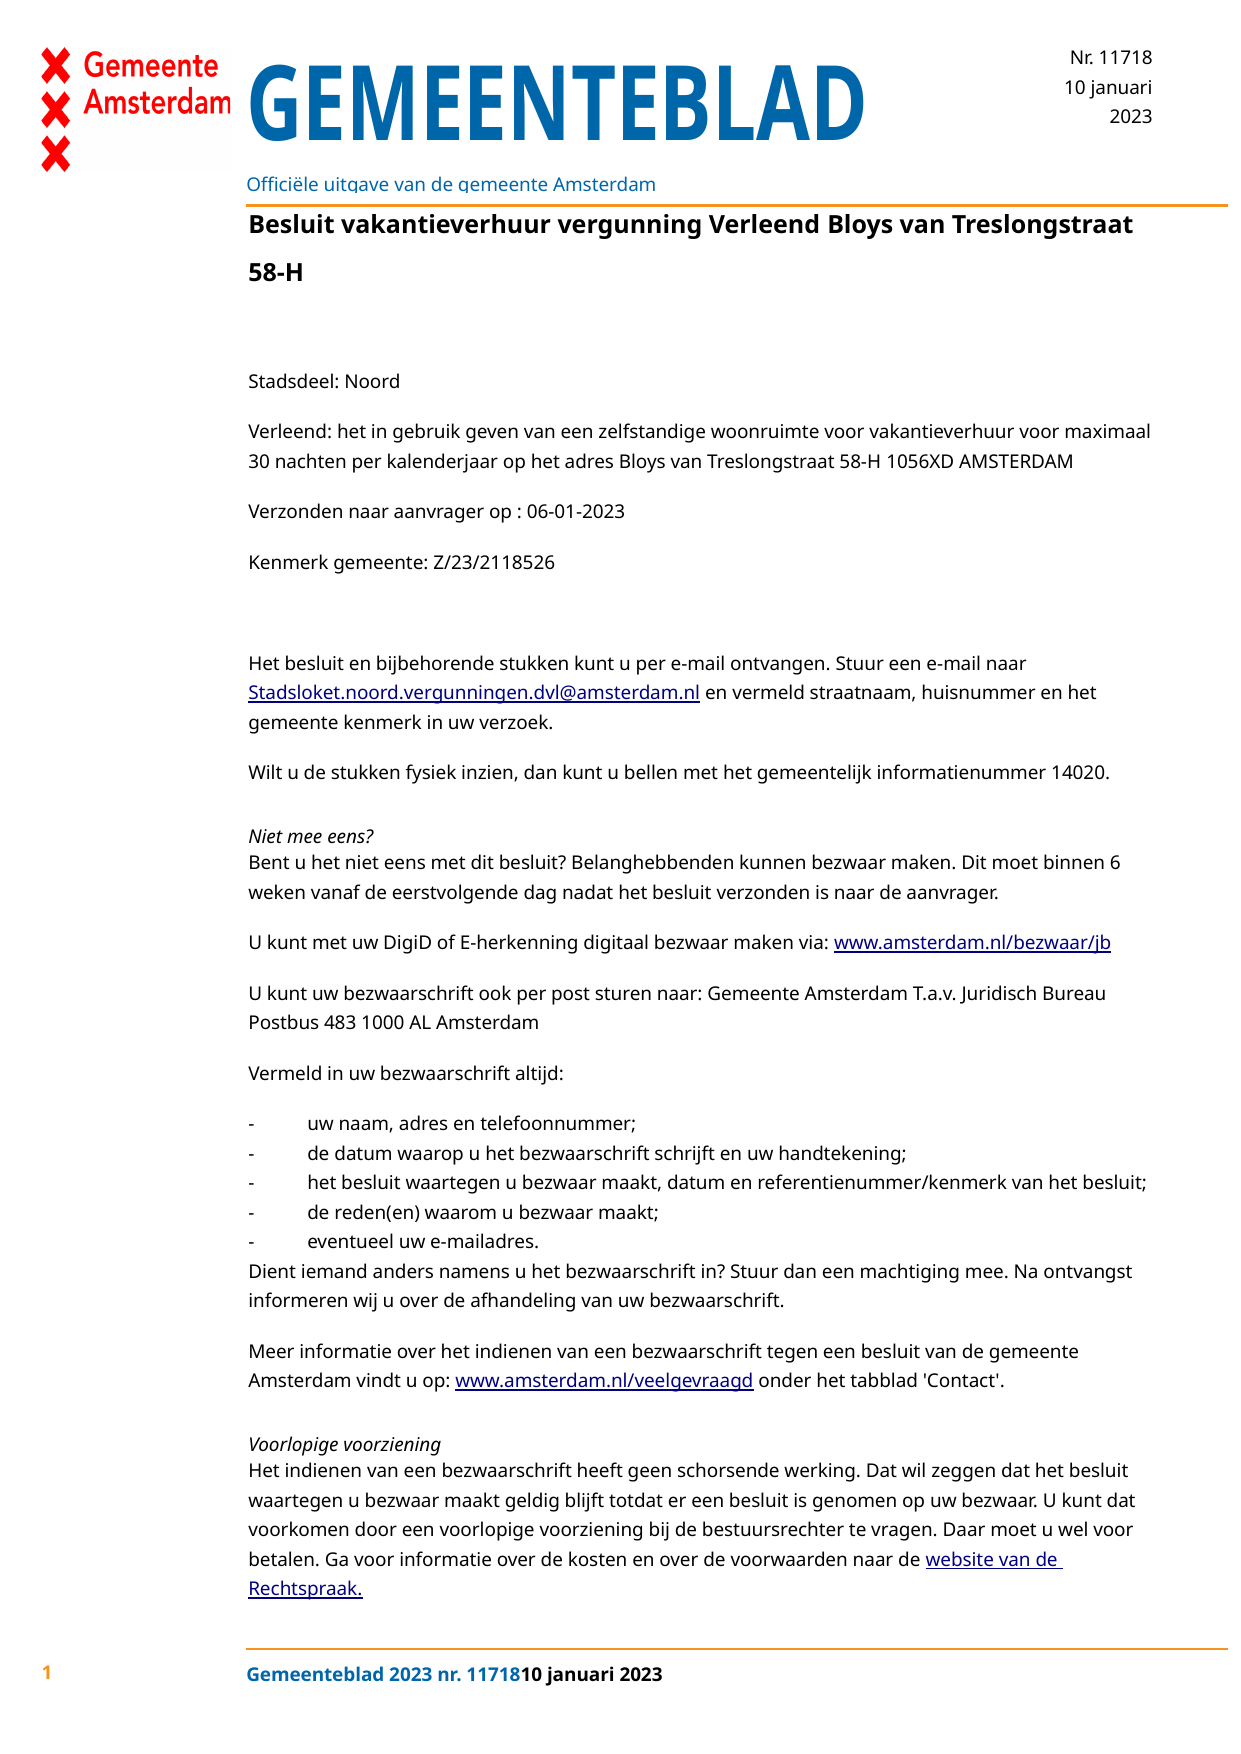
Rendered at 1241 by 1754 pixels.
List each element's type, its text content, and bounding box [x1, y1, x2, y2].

text Verzonden naar aanvrager op : 06-01-2023 [248, 499, 1152, 524]
list uw naam, adres en telefoonnummer; [248, 1110, 1152, 1136]
text U kunt uw bezwaarschrift ook per post sturen naar: Gemeente Amsterdam T.a.v. Juridisch Bureau Postbus 483 1000 AL Amsterdam [248, 980, 1152, 1035]
text Besluit vakantieverhuur vergunning Verleend Bloys van Treslongstraat 58-H [248, 207, 1152, 288]
text Stadsdeel: Noord [248, 368, 1152, 394]
text Vermeld in uw bezwaarschrift altijd: [248, 1060, 1152, 1085]
picture [41, 47, 231, 172]
list eventueel uw e-mailadres. [248, 1228, 1152, 1254]
text Verleend: het in gebruik geven van een zelfstandige woonruimte voor vakantieverhuur voor maximaal 30 nachten per kalenderjaar op het adres Bloys van Treslongstraat 58-H 1056XD AMSTERDAM [248, 419, 1152, 474]
text Wilt u de stukken fysiek inzien, dan kunt u bellen met het gemeentelijk informatienummer 14020. [248, 759, 1152, 785]
text Bent u het niet eens met dit besluit? Belanghebbenden kunnen bezwaar maken. Dit moet binnen 6 weken vanaf de eerstvolgende dag nadat het besluit verzonden is naar de aanvrager. [248, 849, 1152, 904]
list de datum waarop u het bezwaarschrift schrijft en uw handtekening; [248, 1140, 1152, 1165]
list het besluit waartegen u bezwaar maakt, datum en referentienummer/kenmerk van het besluit; [248, 1169, 1152, 1195]
text Voorlopige voorziening [248, 1432, 1152, 1457]
text Dient iemand anders namens u het bezwaarschrift in? Stuur dan een machtiging mee. Na ontvangst informeren wij u over de afhandeling van uw bezwaarschrift. [248, 1258, 1152, 1313]
text Kenmerk gemeente: Z/23/2118526 [248, 549, 1152, 575]
text U kunt met uw DigiD of E-herkenning digitaal bezwaar maken via: www.amsterdam.nl/bezwaar/jb [248, 929, 1152, 955]
list de reden(en) waarom u bezwaar maakt; [248, 1199, 1152, 1224]
text Meer informatie over het indienen van een bezwaarschrift tegen een besluit van de gemeente Amsterdam vindt u op: www.amsterdam.nl/veelgevraagd onder het tabblad 'Contact'. [248, 1338, 1152, 1393]
text Niet mee eens? [248, 823, 1152, 849]
text Het besluit en bijbehorende stukken kunt u per e-mail ontvangen. Stuur een e-mail naar Stadsloket.noord.vergunningen.dvl@amsterdam.nl en vermeld straatnaam, huisnummer en het gemeente kenmerk in uw verzoek. [248, 650, 1152, 735]
text Het indienen van een bezwaarschrift heeft geen schorsende werking. Dat wil zeggen dat het besluit waartegen u bezwaar maakt geldig blijft totdat er een besluit is genomen op uw bezwaar. U kunt dat voorkomen door een voorlopige voorziening bij de bestuursrechter te vragen. Daar moet u wel voor betalen. Ga voor informatie over de kosten en over de voorwaarden naar de website van de Rechtspraak. [248, 1457, 1152, 1601]
